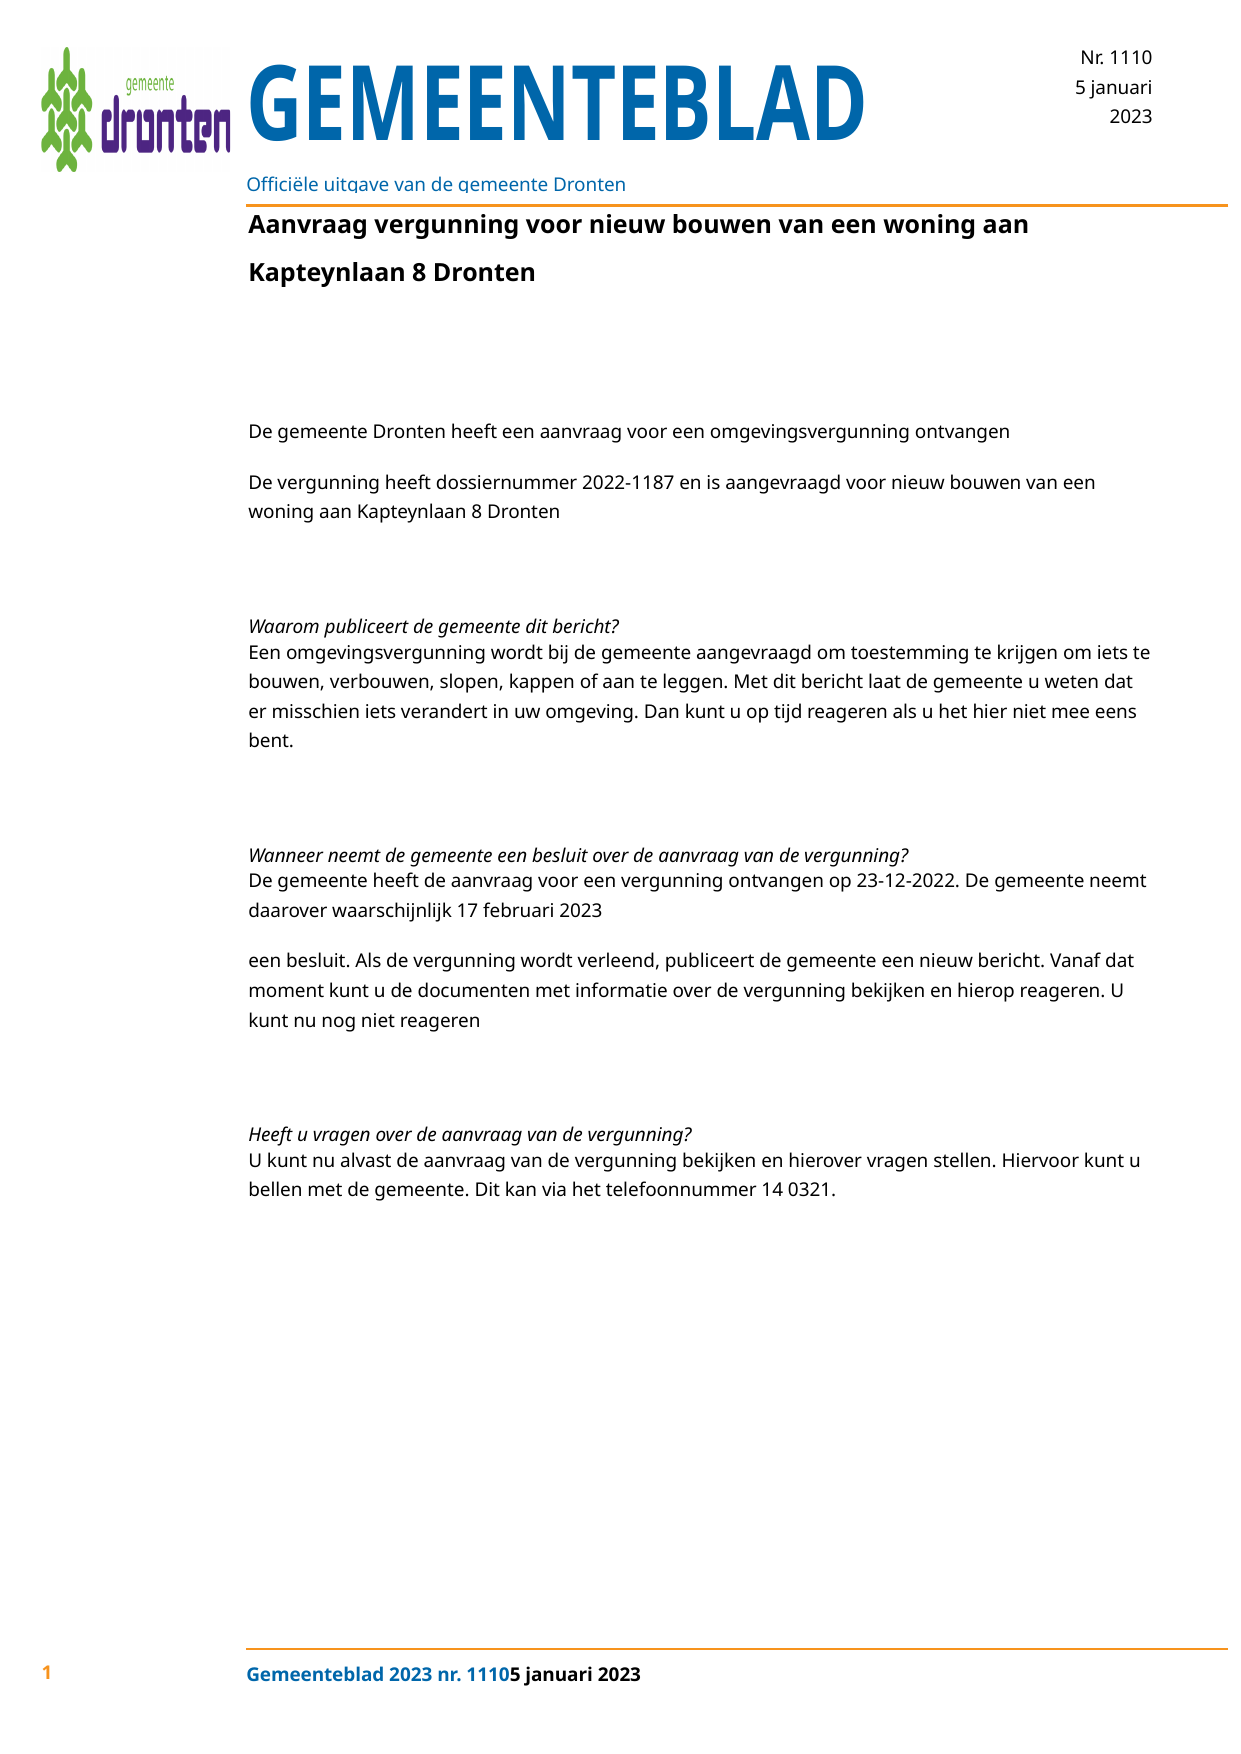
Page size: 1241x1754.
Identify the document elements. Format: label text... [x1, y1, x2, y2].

text Wanneer neemt de gemeente een besluit over de aanvraag van de vergunning? [248, 842, 1152, 868]
text Aanvraag vergunning voor nieuw bouwen van een woning aan Kapteynlaan 8 Dronten [248, 207, 1152, 288]
text U kunt nu alvast de aanvraag van de vergunning bekijken en hierover vragen stellen. Hiervoor kunt u bellen met de gemeente. Dit kan via het telefoonnummer 14 0321. [248, 1147, 1152, 1202]
text Een omgevingsvergunning wordt bij de gemeente aangevraagd om toestemming te krijgen om iets te bouwen, verbouwen, slopen, kappen of aan te leggen. Met dit bericht laat de gemeente u weten dat er misschien iets verandert in uw omgeving. Dan kunt u op tijd reageren als u het hier niet mee eens bent. [248, 639, 1152, 753]
text De gemeente Dronten heeft een aanvraag voor een omgevingsvergunning ontvangen [248, 419, 1152, 444]
text een besluit. Als de vergunning wordt verleend, publiceert de gemeente een nieuw bericht. Vanaf dat moment kunt u de documenten met informatie over de vergunning bekijken en hierop reageren. U kunt nu nog niet reageren [248, 948, 1152, 1033]
text De vergunning heeft dossiernummer 2022-1187 en is aangevraagd voor nieuw bouwen van een woning aan Kapteynlaan 8 Dronten [248, 469, 1152, 524]
text Heeft u vragen over de aanvraag van de vergunning? [248, 1121, 1152, 1147]
text De gemeente heeft de aanvraag voor een vergunning ontvangen op 23-12-2022. De gemeente neemt daarover waarschijnlijk 17 februari 2023 [248, 868, 1152, 923]
picture [41, 47, 231, 172]
text Waarom publiceert de gemeente dit bericht? [248, 613, 1152, 639]
